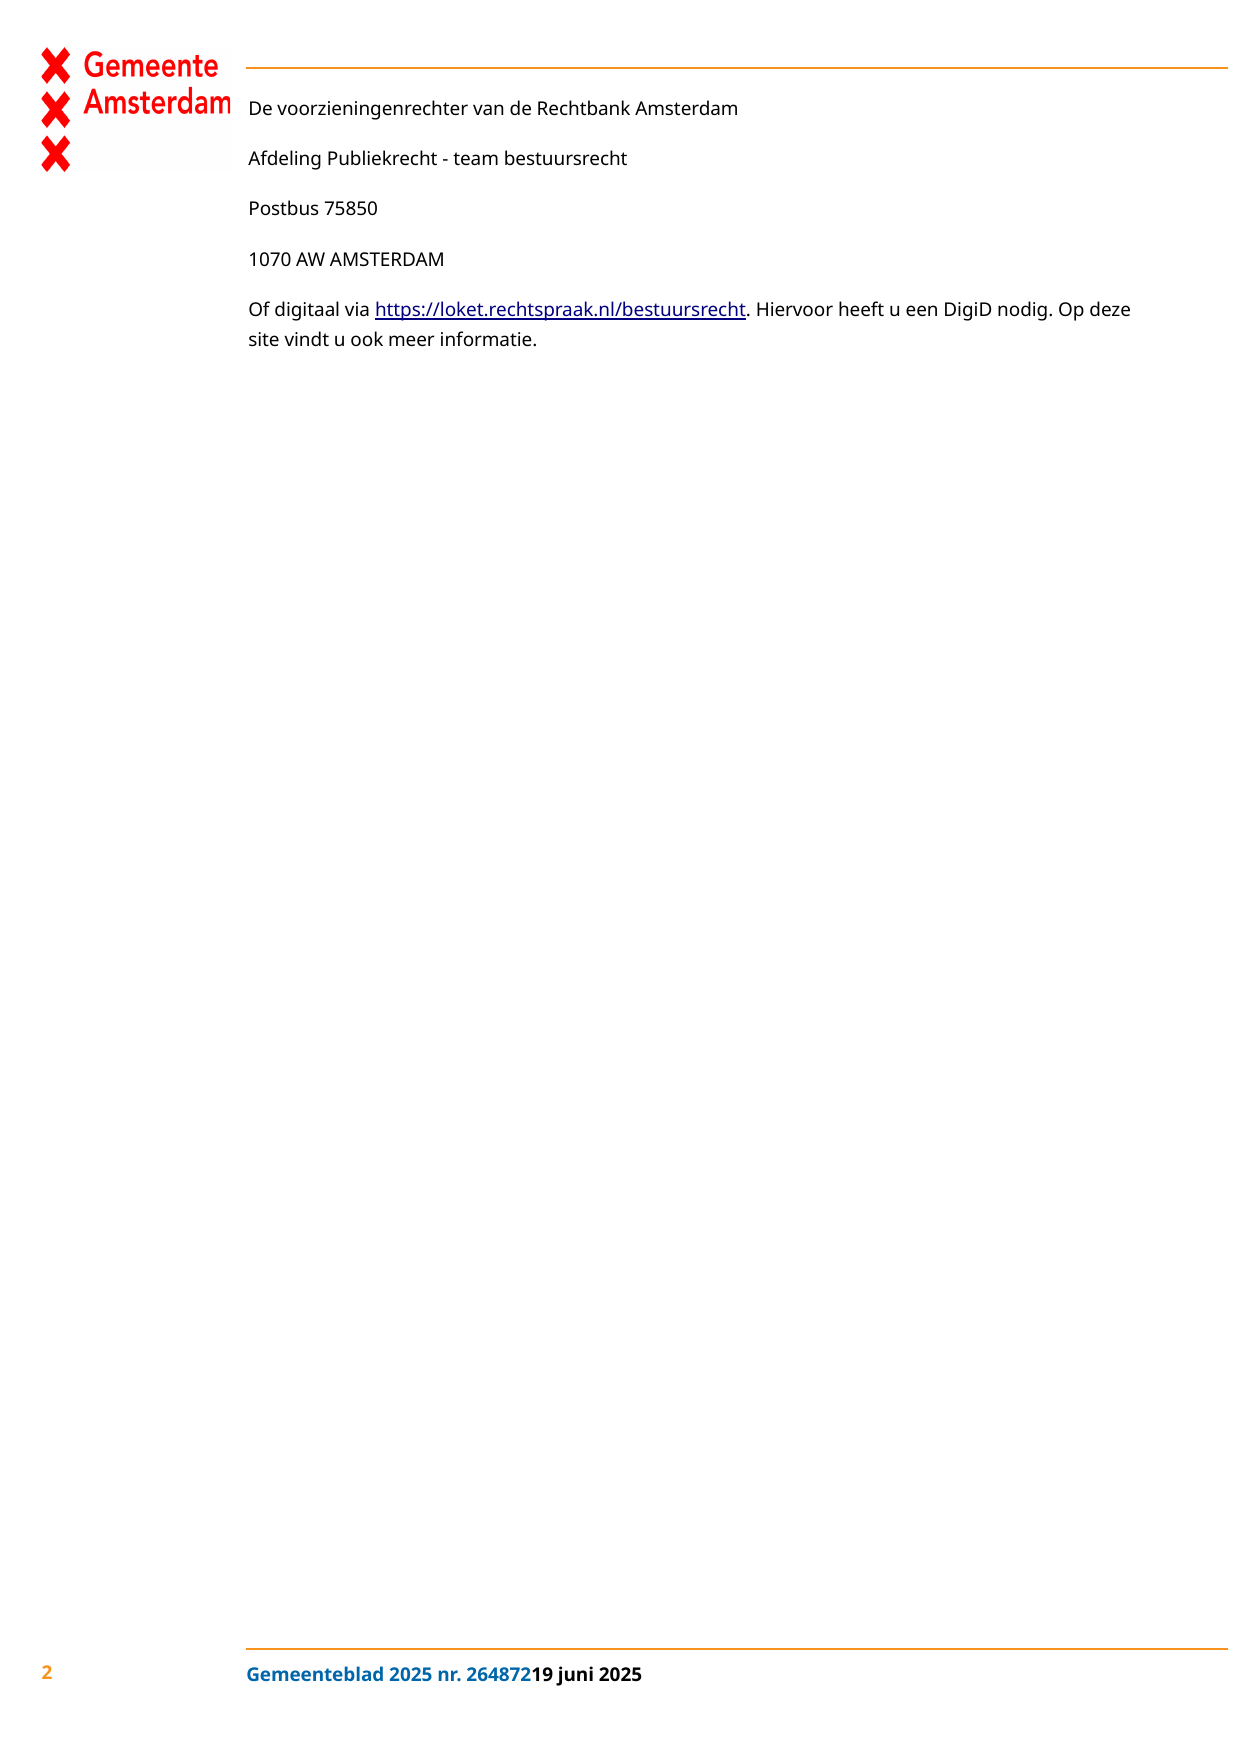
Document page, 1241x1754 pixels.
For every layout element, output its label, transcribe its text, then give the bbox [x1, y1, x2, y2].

text Afdeling Publiekrecht - team bestuursrecht [248, 145, 1152, 171]
text De voorzieningenrechter van de Rechtbank Amsterdam [248, 95, 1152, 121]
text Of digitaal via https://loket.rechtspraak.nl/bestuursrecht. Hiervoor heeft u een DigiD nodig. Op deze site vindt u ook meer informatie. [248, 296, 1152, 352]
text 1070 AW AMSTERDAM [248, 246, 1152, 272]
text Postbus 75850 [248, 196, 1152, 221]
picture [41, 47, 231, 172]
